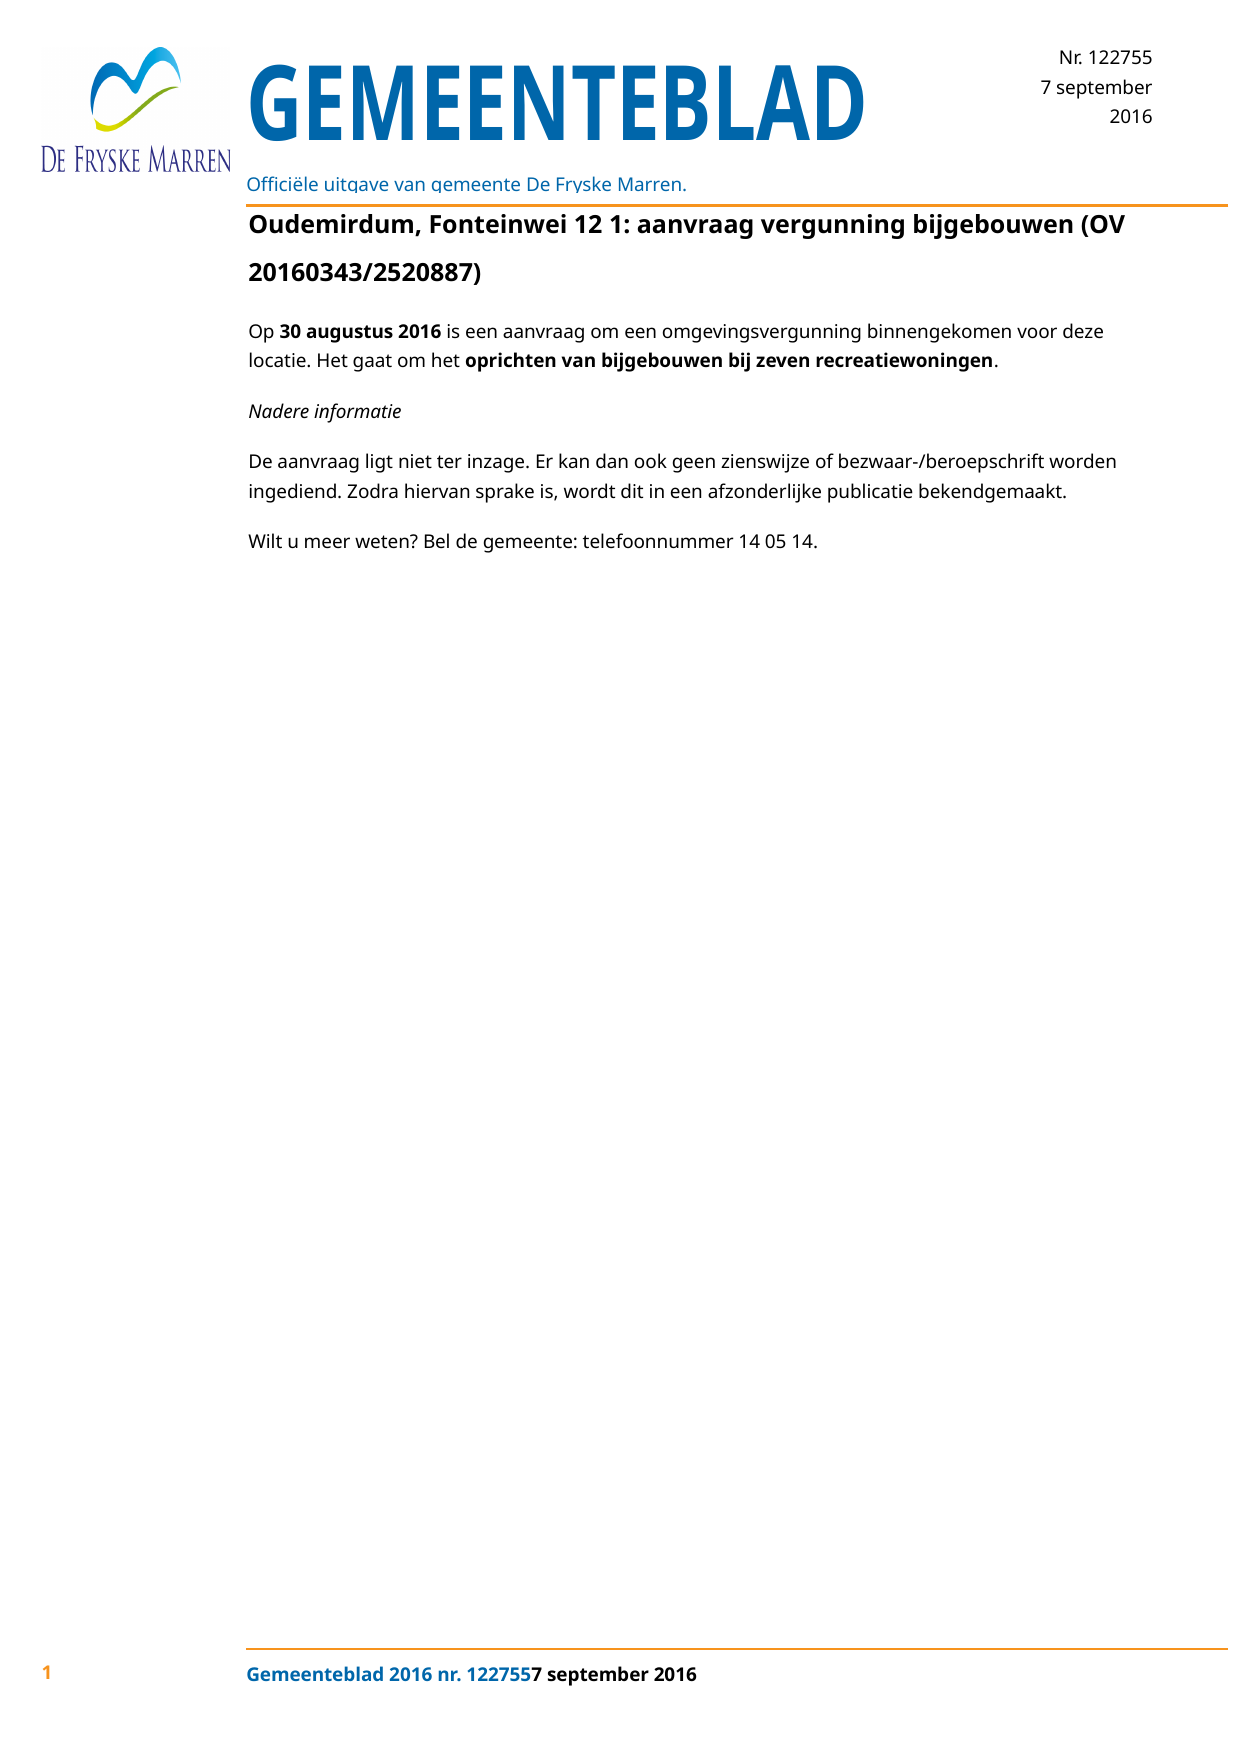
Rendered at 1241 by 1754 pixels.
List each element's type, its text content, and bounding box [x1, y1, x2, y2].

text Wilt u meer weten? Bel de gemeente: telefoonnummer 14 05 14. [248, 528, 1152, 554]
text Oudemirdum, Fonteinwei 12 1: aanvraag vergunning bijgebouwen (OV 20160343/2520887) [248, 207, 1152, 288]
text Op 30 augustus 2016 is een aanvraag om een omgevingsvergunning binnengekomen voor deze locatie. Het gaat om het oprichten van bijgebouwen bij zeven recreatiewoningen. [248, 318, 1152, 373]
picture [41, 47, 231, 172]
text De aanvraag ligt niet ter inzage. Er kan dan ook geen zienswijze of bezwaar-/beroepschrift worden ingediend. Zodra hiervan sprake is, wordt dit in een afzonderlijke publicatie bekendgemaakt. [248, 448, 1152, 504]
text Nadere informatie [248, 398, 1152, 424]
